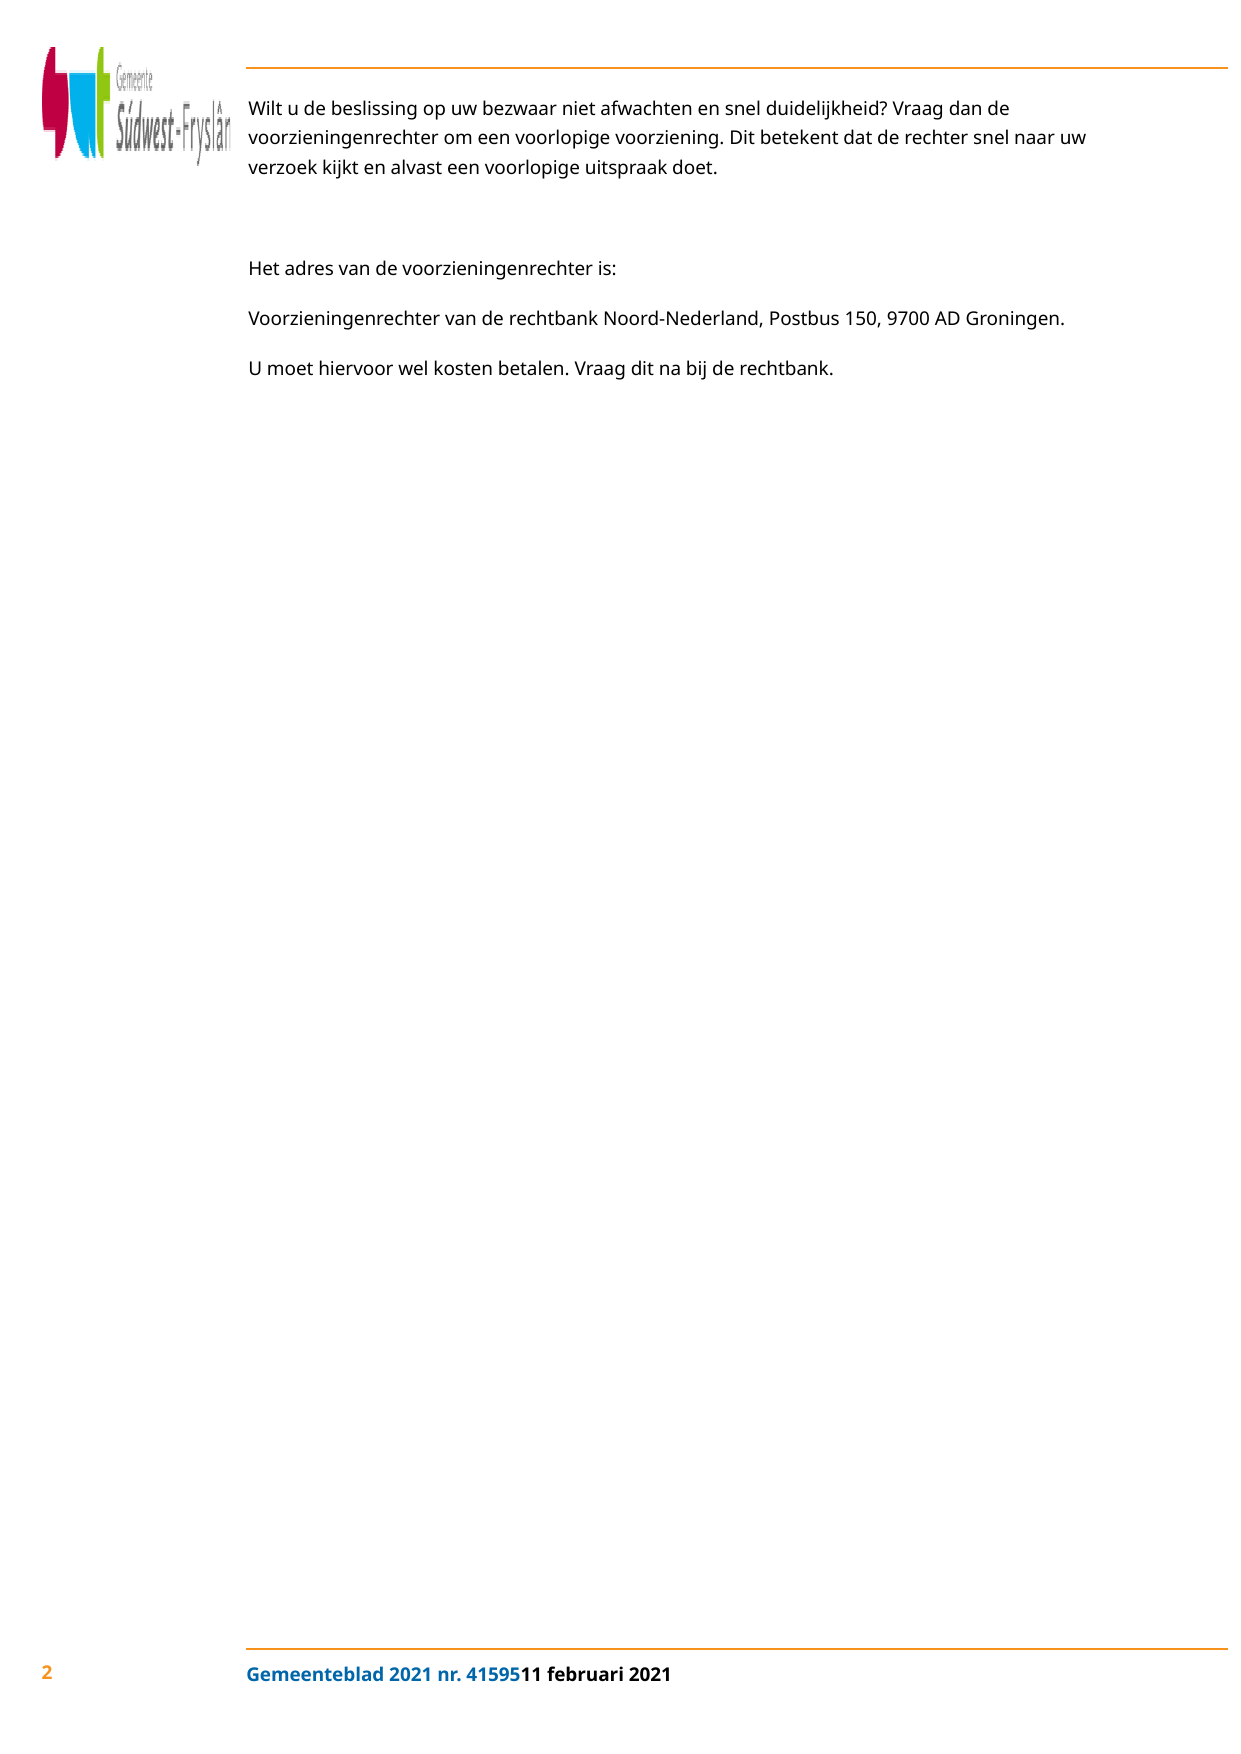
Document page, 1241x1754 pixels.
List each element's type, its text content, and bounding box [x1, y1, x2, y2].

text Voorzieningenrechter van de rechtbank Noord-Nederland, Postbus 150, 9700 AD Groningen. [248, 305, 1152, 331]
text Het adres van de voorzieningenrechter is: [248, 255, 1152, 281]
text U moet hiervoor wel kosten betalen. Vraag dit na bij de rechtbank. [248, 356, 1152, 381]
text Wilt u de beslissing op uw bezwaar niet afwachten en snel duidelijkheid? Vraag dan de voorzieningenrechter om een voorlopige voorziening. Dit betekent dat de rechter snel naar uw verzoek kijkt en alvast een voorlopige uitspraak doet. [248, 95, 1152, 180]
picture [41, 47, 231, 172]
